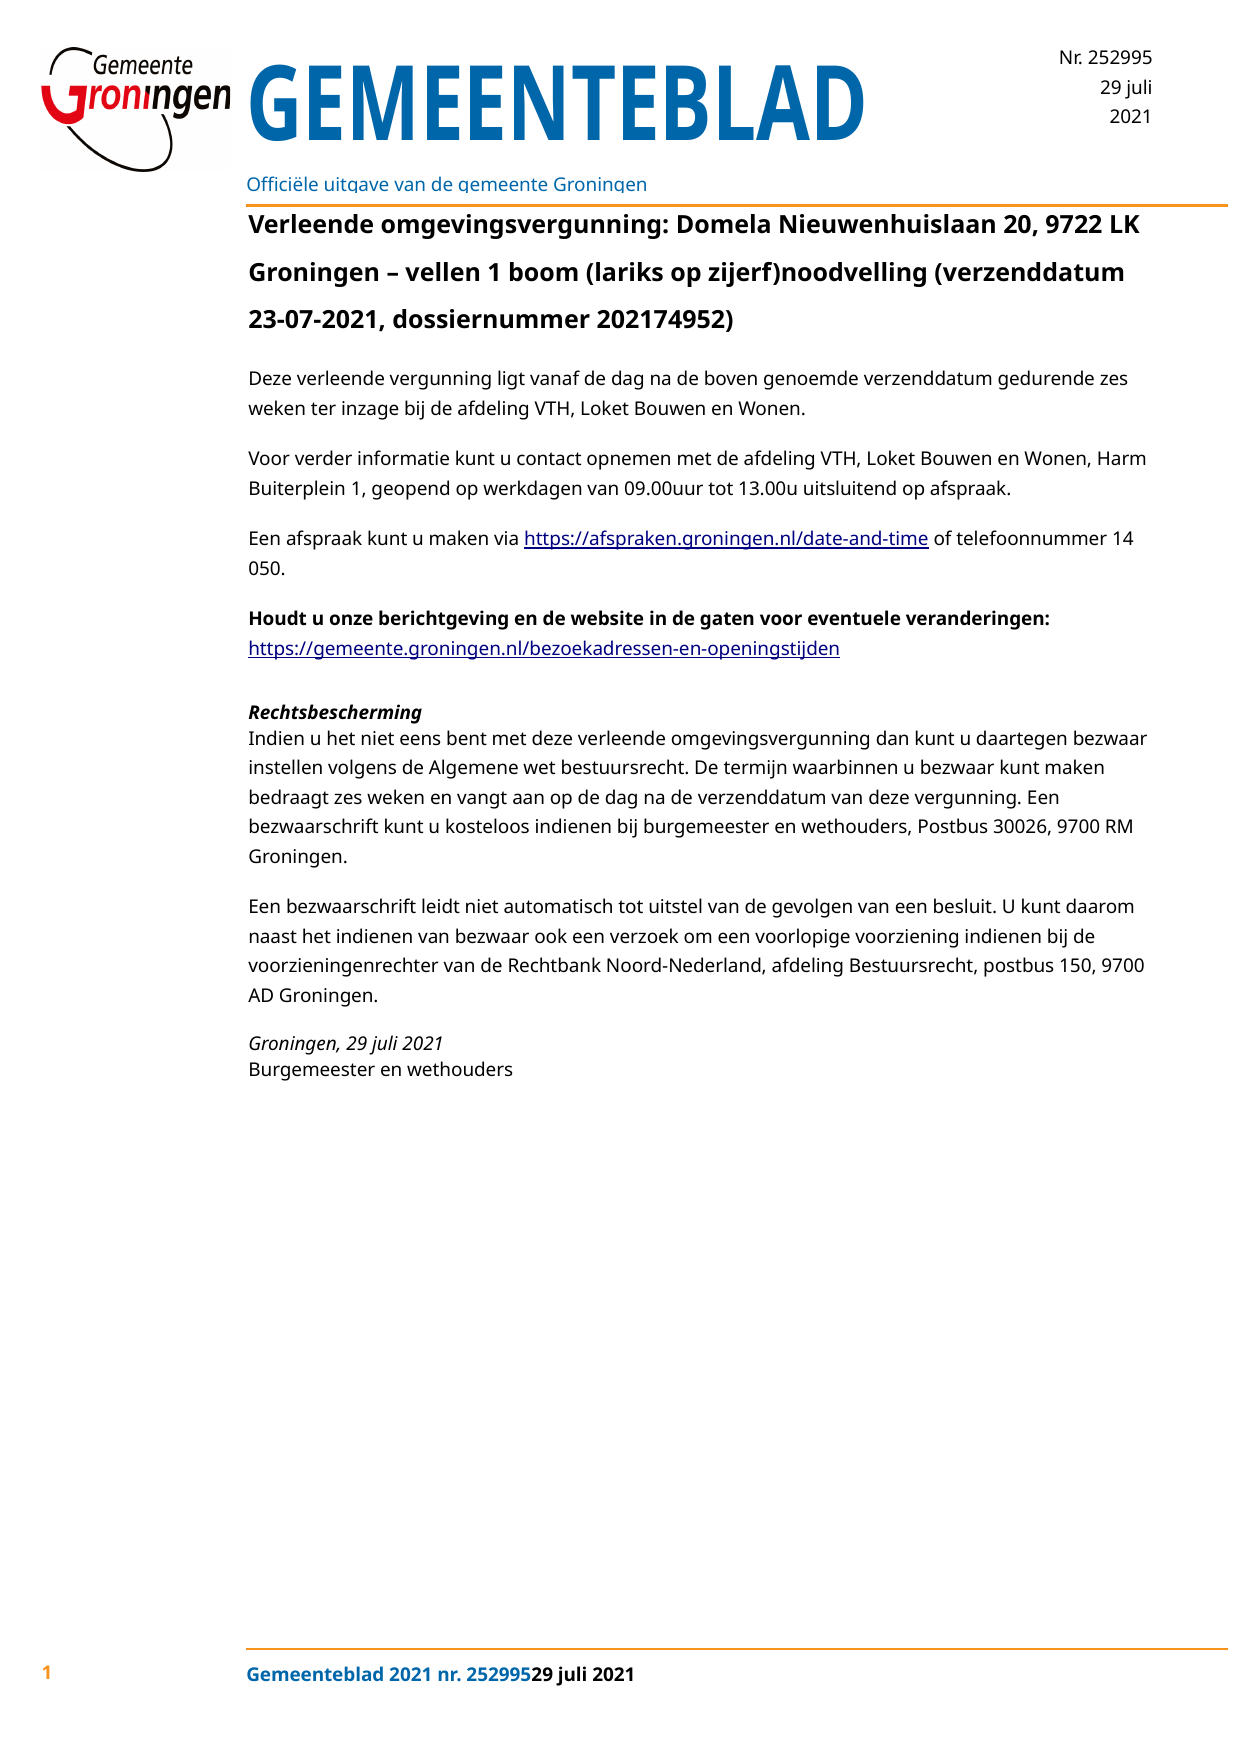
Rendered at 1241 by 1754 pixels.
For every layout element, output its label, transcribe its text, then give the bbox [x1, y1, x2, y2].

text Houdt u onze berichtgeving en de website in de gaten voor eventuele veranderingen: https://gemeente.groningen.nl/bezoekadressen-en-openingstijden [248, 606, 1152, 661]
text Voor verder informatie kunt u contact opnemen met de afdeling VTH, Loket Bouwen en Wonen, Harm Buiterplein 1, geopend op werkdagen van 09.00uur tot 13.00u uitsluitend op afspraak. [248, 446, 1152, 501]
text Rechtsbescherming [248, 699, 1152, 725]
text Deze verleende vergunning ligt vanaf de dag na de boven genoemde verzenddatum gedurende zes weken ter inzage bij de afdeling VTH, Loket Bouwen en Wonen. [248, 366, 1152, 421]
picture [41, 47, 231, 172]
text Burgemeester en wethouders [248, 1056, 1152, 1082]
text Een bezwaarschrift leidt niet automatisch tot uitstel van de gevolgen van een besluit. U kunt daarom naast het indienen van bezwaar ook een verzoek om een voorlopige voorziening indienen bij de voorzieningenrechter van de Rechtbank Noord-Nederland, afdeling Bestuursrecht, postbus 150, 9700 AD Groningen. [248, 893, 1152, 1008]
text Indien u het niet eens bent met deze verleende omgevingsvergunning dan kunt u daartegen bezwaar instellen volgens de Algemene wet bestuursrecht. De termijn waarbinnen u bezwaar kunt maken bedraagt zes weken en vangt aan op de dag na de verzenddatum van deze vergunning. Een bezwaarschrift kunt u kosteloos indienen bij burgemeester en wethouders, Postbus 30026, 9700 RM Groningen. [248, 725, 1152, 869]
text Verleende omgevingsvergunning: Domela Nieuwenhuislaan 20, 9722 LK Groningen – vellen 1 boom (lariks op zijerf)noodvelling (verzenddatum 23-07-2021, dossiernummer 202174952) [248, 207, 1152, 336]
text Een afspraak kunt u maken via https://afspraken.groningen.nl/date-and-time of telefoonnummer 14 050. [248, 526, 1152, 581]
text Groningen, 29 juli 2021 [248, 1030, 1152, 1056]
